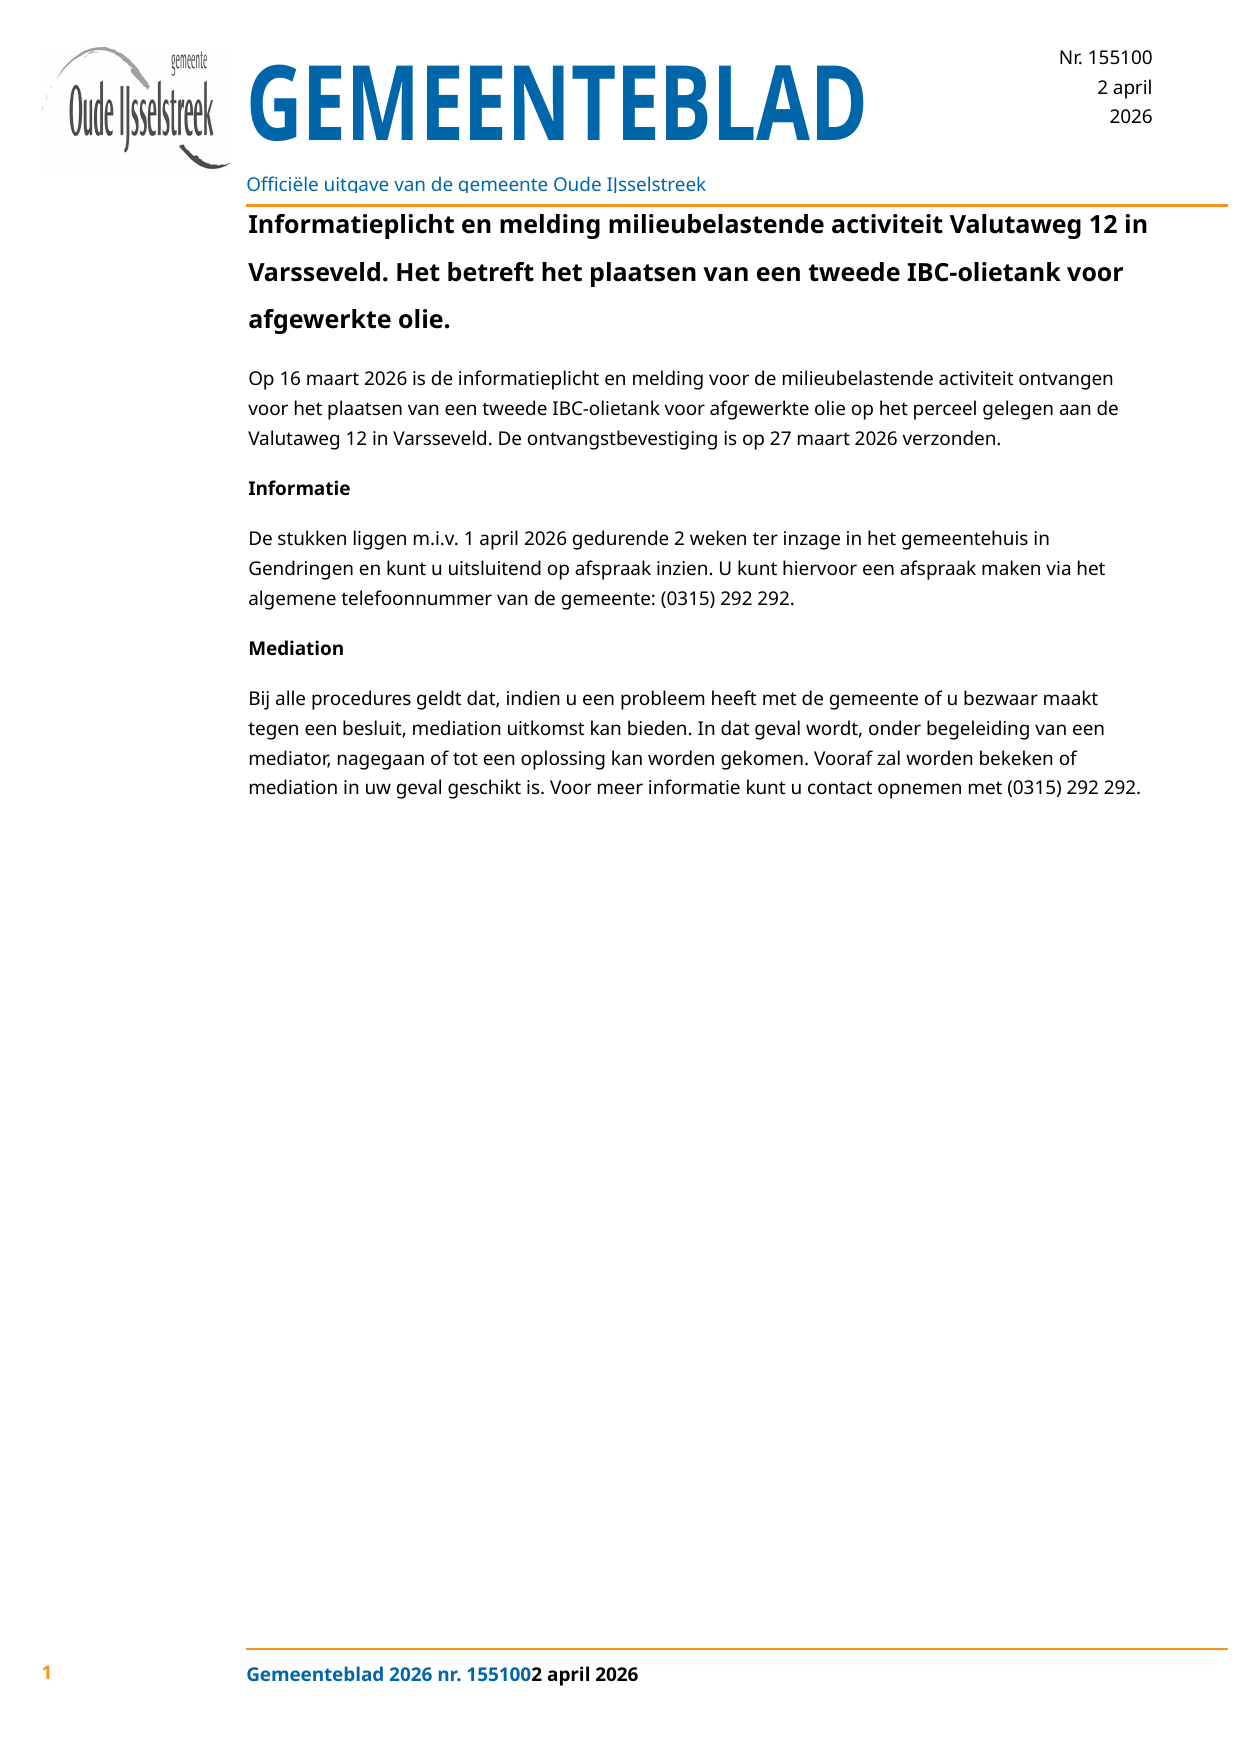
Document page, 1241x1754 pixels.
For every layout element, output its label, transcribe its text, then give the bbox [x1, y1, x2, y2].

picture [41, 47, 231, 172]
text De stukken liggen m.i.v. 1 april 2026 gedurende 2 weken ter inzage in het gemeentehuis in Gendringen en kunt u uitsluitend op afspraak inzien. U kunt hiervoor een afspraak maken via het algemene telefoonnummer van de gemeente: (0315) 292 292. [248, 526, 1152, 610]
text Informatie [248, 475, 1152, 501]
text Op 16 maart 2026 is de informatieplicht en melding voor de milieubelastende activiteit ontvangen voor het plaatsen van een tweede IBC-olietank voor afgewerkte olie op het perceel gelegen aan de Valutaweg 12 in Varsseveld. De ontvangstbevestiging is op 27 maart 2026 verzonden. [248, 366, 1152, 450]
text Informatieplicht en melding milieubelastende activiteit Valutaweg 12 in Varsseveld. Het betreft het plaatsen van een tweede IBC-olietank voor afgewerkte olie. [248, 207, 1152, 336]
text Mediation [248, 635, 1152, 661]
text Bij alle procedures geldt dat, indien u een probleem heeft met de gemeente of u bezwaar maakt tegen een besluit, mediation uitkomst kan bieden. In dat geval wordt, onder begeleiding van een mediator, nagegaan of tot een oplossing kan worden gekomen. Vooraf zal worden bekeken of mediation in uw geval geschikt is. Voor meer informatie kunt u contact opnemen met (0315) 292 292. [248, 686, 1152, 800]
